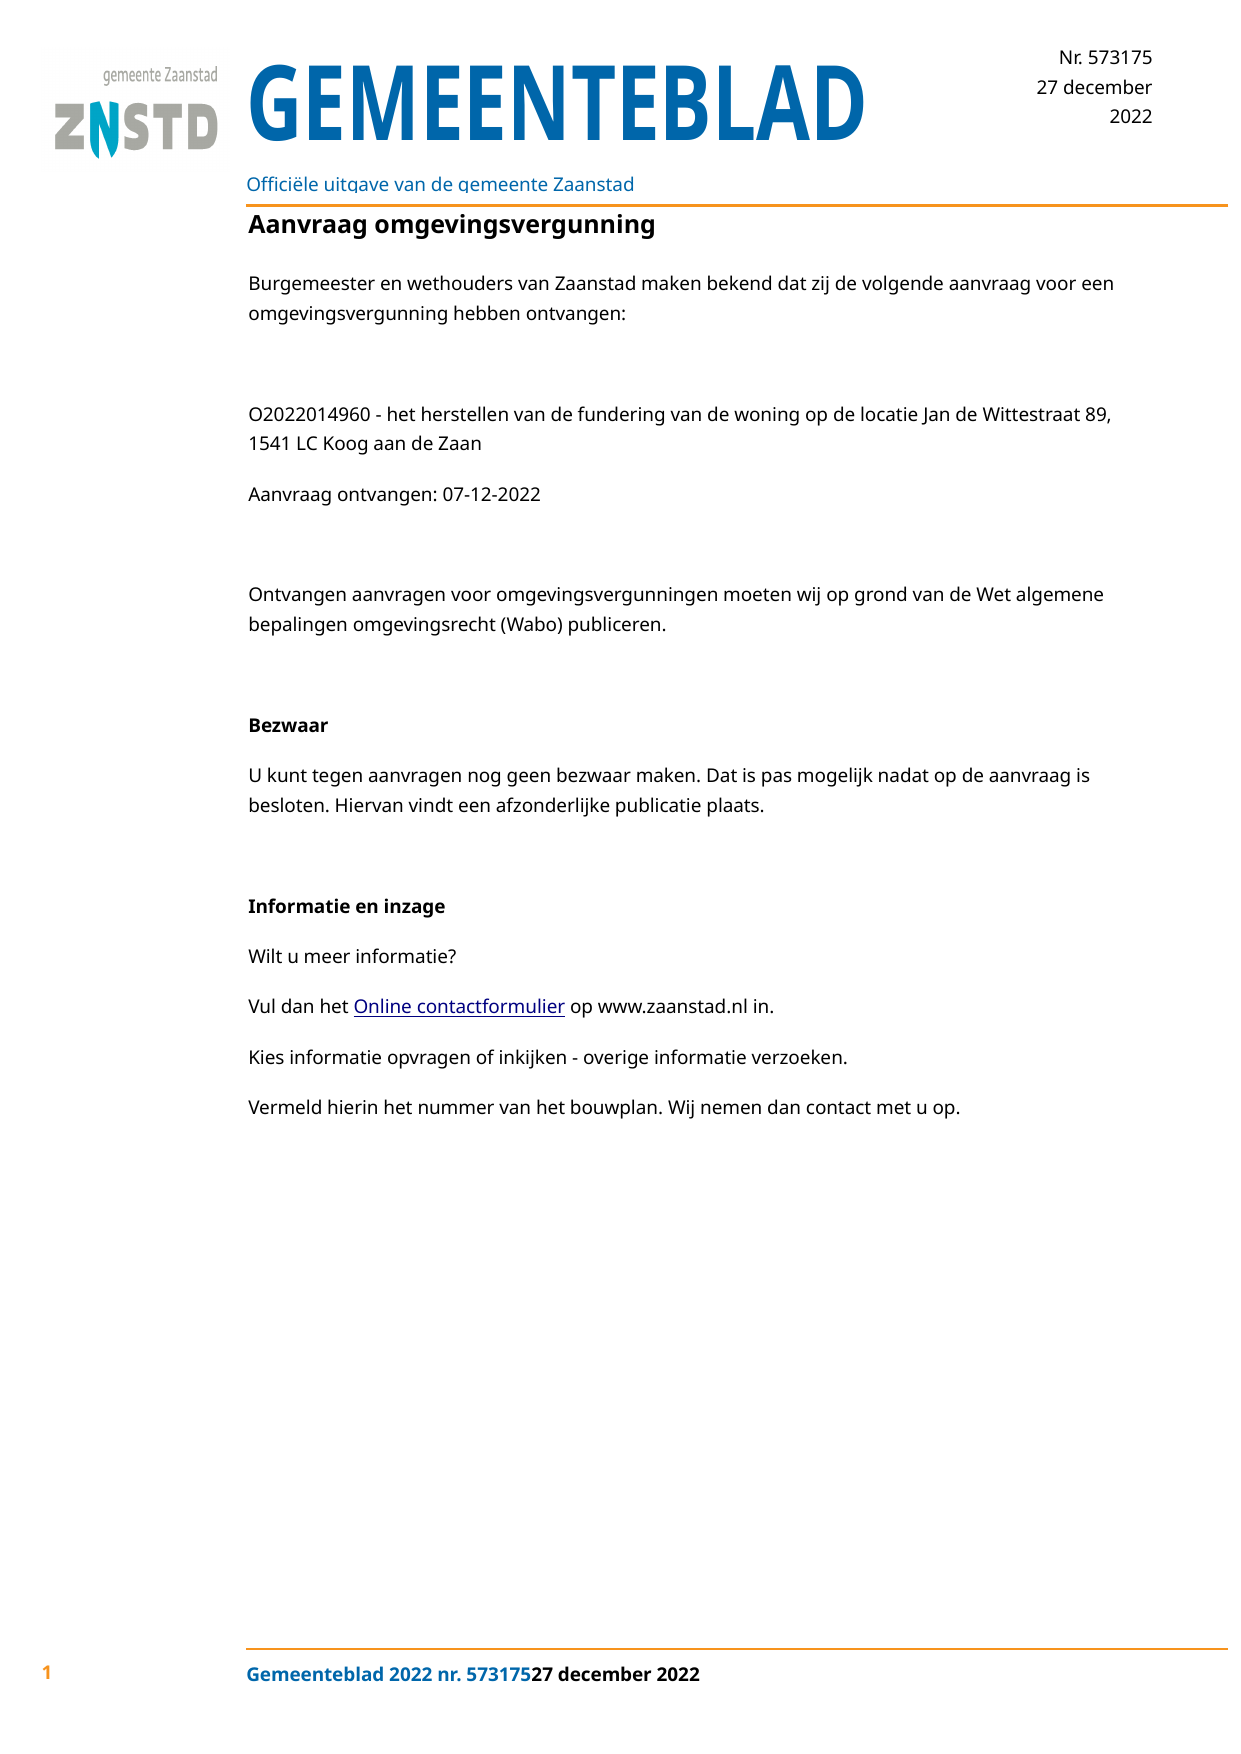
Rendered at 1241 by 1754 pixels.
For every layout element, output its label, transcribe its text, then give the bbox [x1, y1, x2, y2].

text Informatie en inzage [248, 893, 1152, 918]
text Kies informatie opvragen of inkijken - overige informatie verzoeken. [248, 1044, 1152, 1070]
text U kunt tegen aanvragen nog geen bezwaar maken. Dat is pas mogelijk nadat op de aanvraag is besloten. Hiervan vindt een afzonderlijke publicatie plaats. [248, 762, 1152, 818]
picture [41, 47, 231, 172]
text Aanvraag omgevingsvergunning [248, 207, 1152, 241]
text Wilt u meer informatie? [248, 943, 1152, 969]
text Vul dan het Online contactformulier op www.zaanstad.nl in. [248, 994, 1152, 1019]
text Vermeld hierin het nummer van het bouwplan. Wij nemen dan contact met u op. [248, 1094, 1152, 1120]
text Ontvangen aanvragen voor omgevingsvergunningen moeten wij op grond van de Wet algemene bepalingen omgevingsrecht (Wabo) publiceren. [248, 582, 1152, 637]
text Bezwaar [248, 712, 1152, 738]
text O2022014960 - het herstellen van de fundering van de woning op de locatie Jan de Wittestraat 89, 1541 LC Koog aan de Zaan [248, 401, 1152, 456]
text Aanvraag ontvangen: 07-12-2022 [248, 481, 1152, 506]
text Burgemeester en wethouders van Zaanstad maken bekend dat zij de volgende aanvraag voor een omgevingsvergunning hebben ontvangen: [248, 270, 1152, 326]
